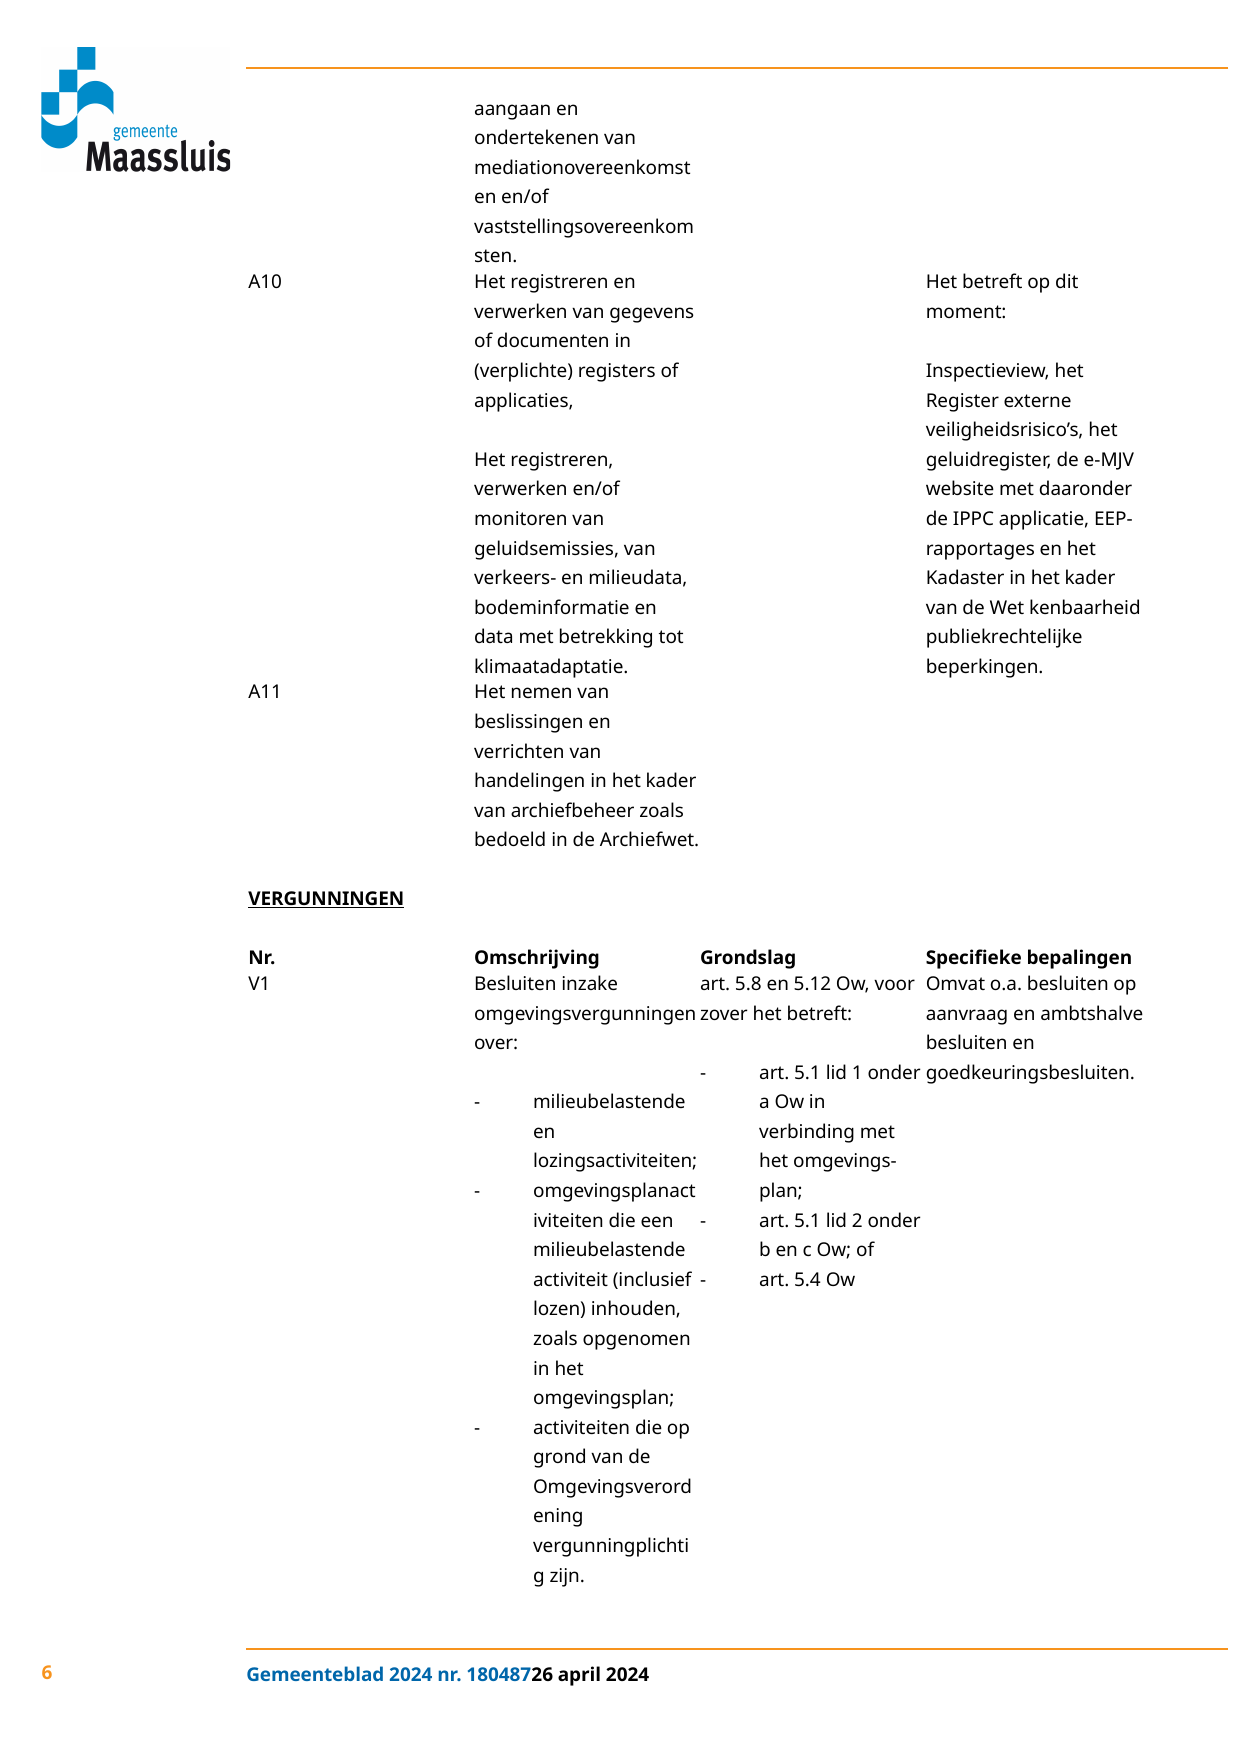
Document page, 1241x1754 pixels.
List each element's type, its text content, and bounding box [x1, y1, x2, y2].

table_cell aangaan en ondertekenen van mediationovereenkomsten en/of vaststellingsovereenkomsten. [474, 95, 700, 268]
table_cell [248, 95, 474, 268]
table_cell Het betreft op dit moment: Inspectieview, het Register externe veiligheidsrisico’s, het geluidregister, de e-MJV website met daaronder de IPPC applicatie, EEP-rapportages en het Kadaster in het kader van de Wet kenbaarheid publiekrechtelijke beperkingen. [926, 269, 1152, 679]
table_cell Besluiten inzake omgevingsvergunningen over: milieubelastende en lozingsactiviteiten; omgevingsplanactiviteiten die een milieubelastende activiteit (inclusief lozen) inhouden, zoals opgenomen in het omgevingsplan; activiteiten die op grond van de Omgevingsverordening vergunningplichtig zijn. [474, 970, 700, 1588]
table_cell A11 [248, 679, 474, 852]
table_header Grondslag [700, 945, 926, 970]
picture [41, 47, 77, 92]
text VERGUNNINGEN [248, 885, 1152, 911]
table_cell [926, 95, 1152, 268]
table_header Specifieke bepalingen [926, 945, 1152, 970]
table_cell [700, 679, 926, 852]
table_header Omschrijving [474, 945, 700, 970]
table_cell [700, 95, 926, 268]
table_cell Het registreren en verwerken van gegevens of documenten in (verplichte) registers of applicaties, Het registreren, verwerken en/of monitoren van geluidsemissies, van verkeers- en milieudata, bodeminformatie en data met betrekking tot klimaatadaptatie. [474, 269, 700, 679]
table_cell Omvat o.a. besluiten op aanvraag en ambtshalve besluiten en goedkeuringsbesluiten. [926, 970, 1152, 1588]
table_cell V1 [248, 970, 474, 1588]
picture [41, 47, 231, 172]
table_header Nr. [248, 945, 474, 970]
table_cell [926, 679, 1152, 852]
table_cell Het nemen van beslissingen en verrichten van handelingen in het kader van archiefbeheer zoals bedoeld in de Archiefwet. [474, 679, 700, 852]
table_cell [700, 269, 926, 679]
table_cell art. 5.8 en 5.12 Ow, voor zover het betreft: art. 5.1 lid 1 onder a Ow in verbinding met het omgevings­plan; art. 5.1 lid 2 onder b en c Ow; of art. 5.4 Ow [700, 970, 926, 1588]
table_cell A10 [248, 269, 474, 679]
